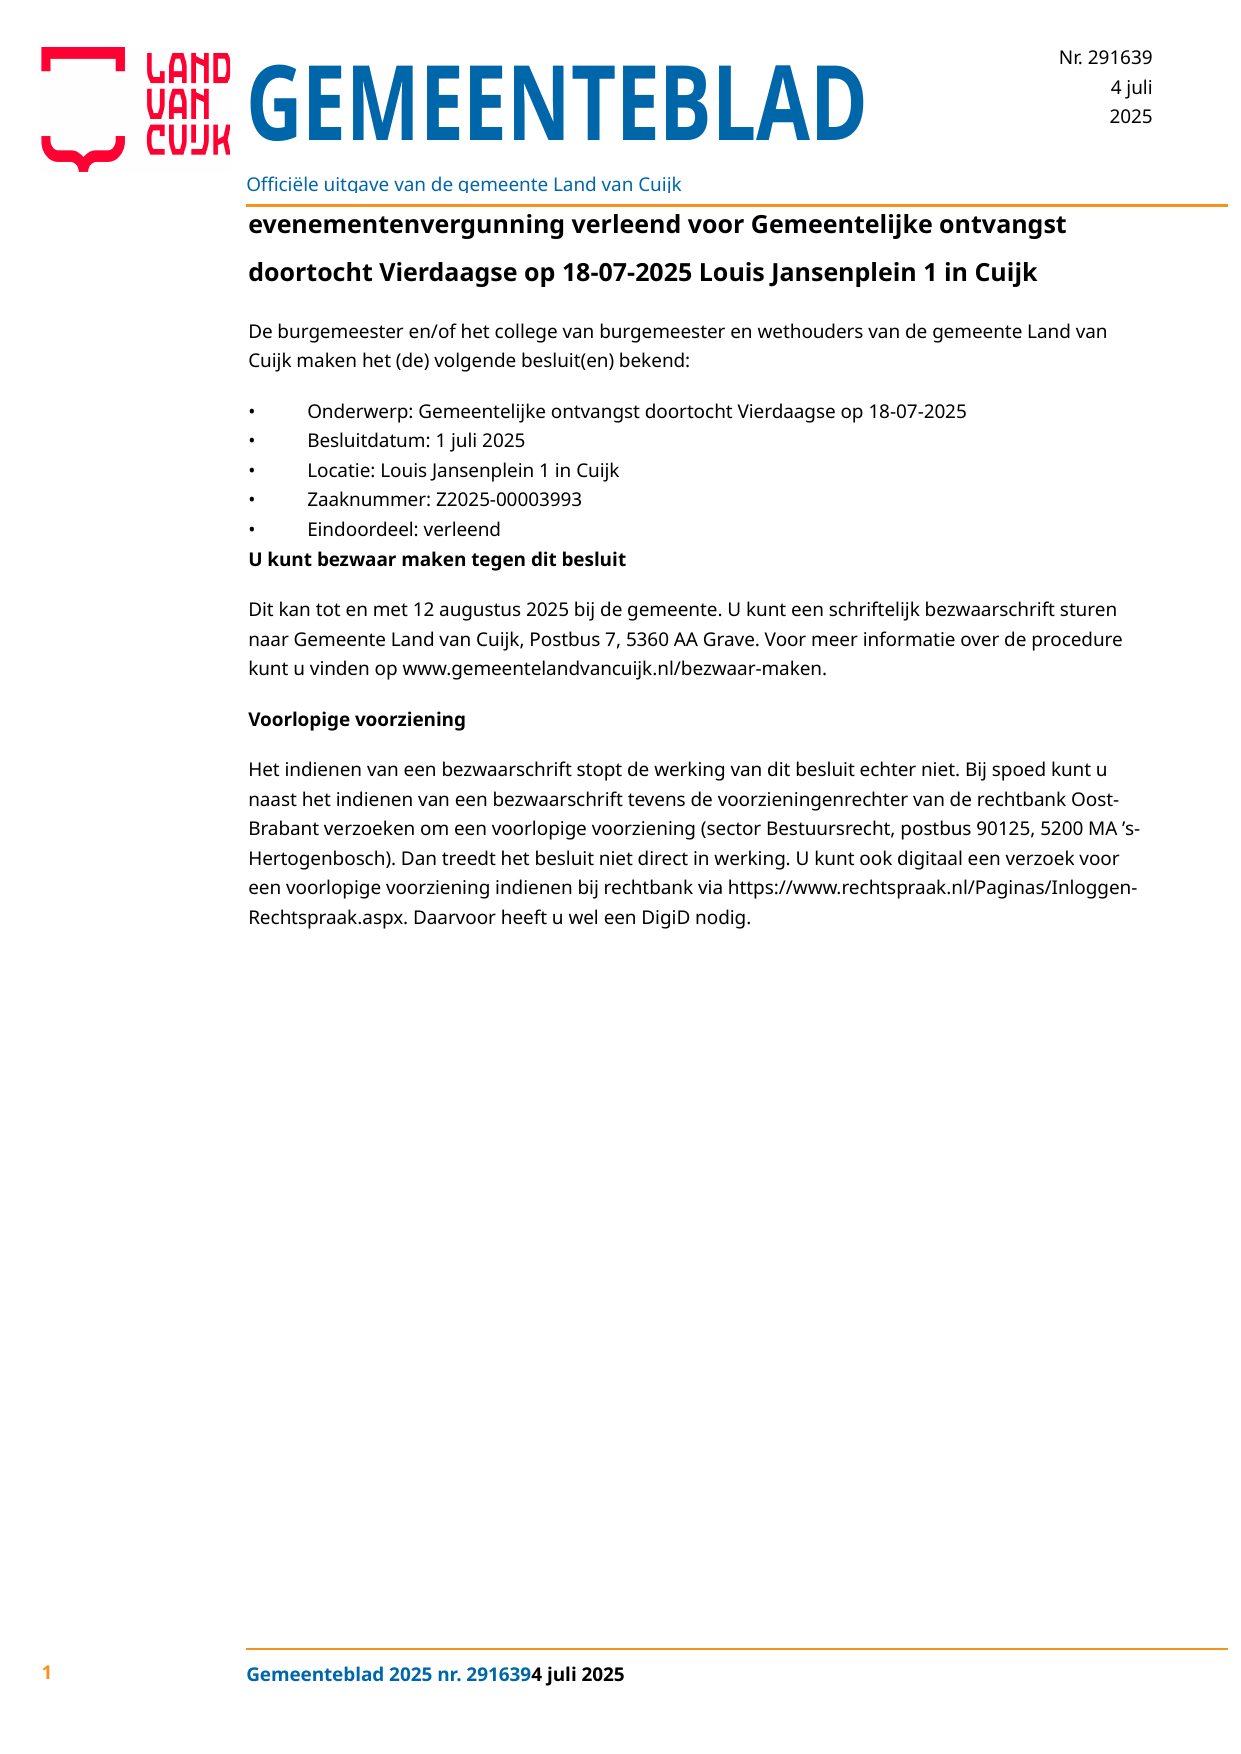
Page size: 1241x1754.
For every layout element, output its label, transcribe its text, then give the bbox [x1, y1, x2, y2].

list Locatie: Louis Jansenplein 1 in Cuijk [248, 457, 1152, 483]
list Onderwerp: Gemeentelijke ontvangst doortocht Vierdaagse op 18-07-2025 [248, 398, 1152, 424]
text Voorlopige voorziening [248, 706, 1152, 732]
text Dit kan tot en met 12 augustus 2025 bij de gemeente. U kunt een schriftelijk bezwaarschrift sturen naar Gemeente Land van Cuijk, Postbus 7, 5360 AA Grave. Voor meer informatie over de procedure kunt u vinden op www.gemeentelandvancuijk.nl/bezwaar-maken. [248, 596, 1152, 681]
list Besluitdatum: 1 juli 2025 [248, 427, 1152, 453]
text Het indienen van een bezwaarschrift stopt de werking van dit besluit echter niet. Bij spoed kunt u naast het indienen van een bezwaarschrift tevens de voorzieningenrechter van de rechtbank Oost-Brabant verzoeken om een voorlopige voorziening (sector Bestuursrecht, postbus 90125, 5200 MA ’s-Hertogenbosch). Dan treedt het besluit niet direct in werking. U kunt ook digitaal een verzoek voor een voorlopige voorziening indienen bij rechtbank via https://www.rechtspraak.nl/Paginas/Inloggen-Rechtspraak.aspx. Daarvoor heeft u wel een DigiD nodig. [248, 756, 1152, 930]
picture [41, 47, 231, 172]
text evenementenvergunning verleend voor Gemeentelijke ontvangst doortocht Vierdaagse op 18-07-2025 Louis Jansenplein 1 in Cuijk [248, 207, 1152, 288]
text U kunt bezwaar maken tegen dit besluit [248, 546, 1152, 572]
list Eindoordeel: verleend [248, 516, 1152, 542]
text De burgemeester en/of het college van burgemeester en wethouders van de gemeente Land van Cuijk maken het (de) volgende besluit(en) bekend: [248, 318, 1152, 373]
list Zaaknummer: Z2025-00003993 [248, 487, 1152, 512]
